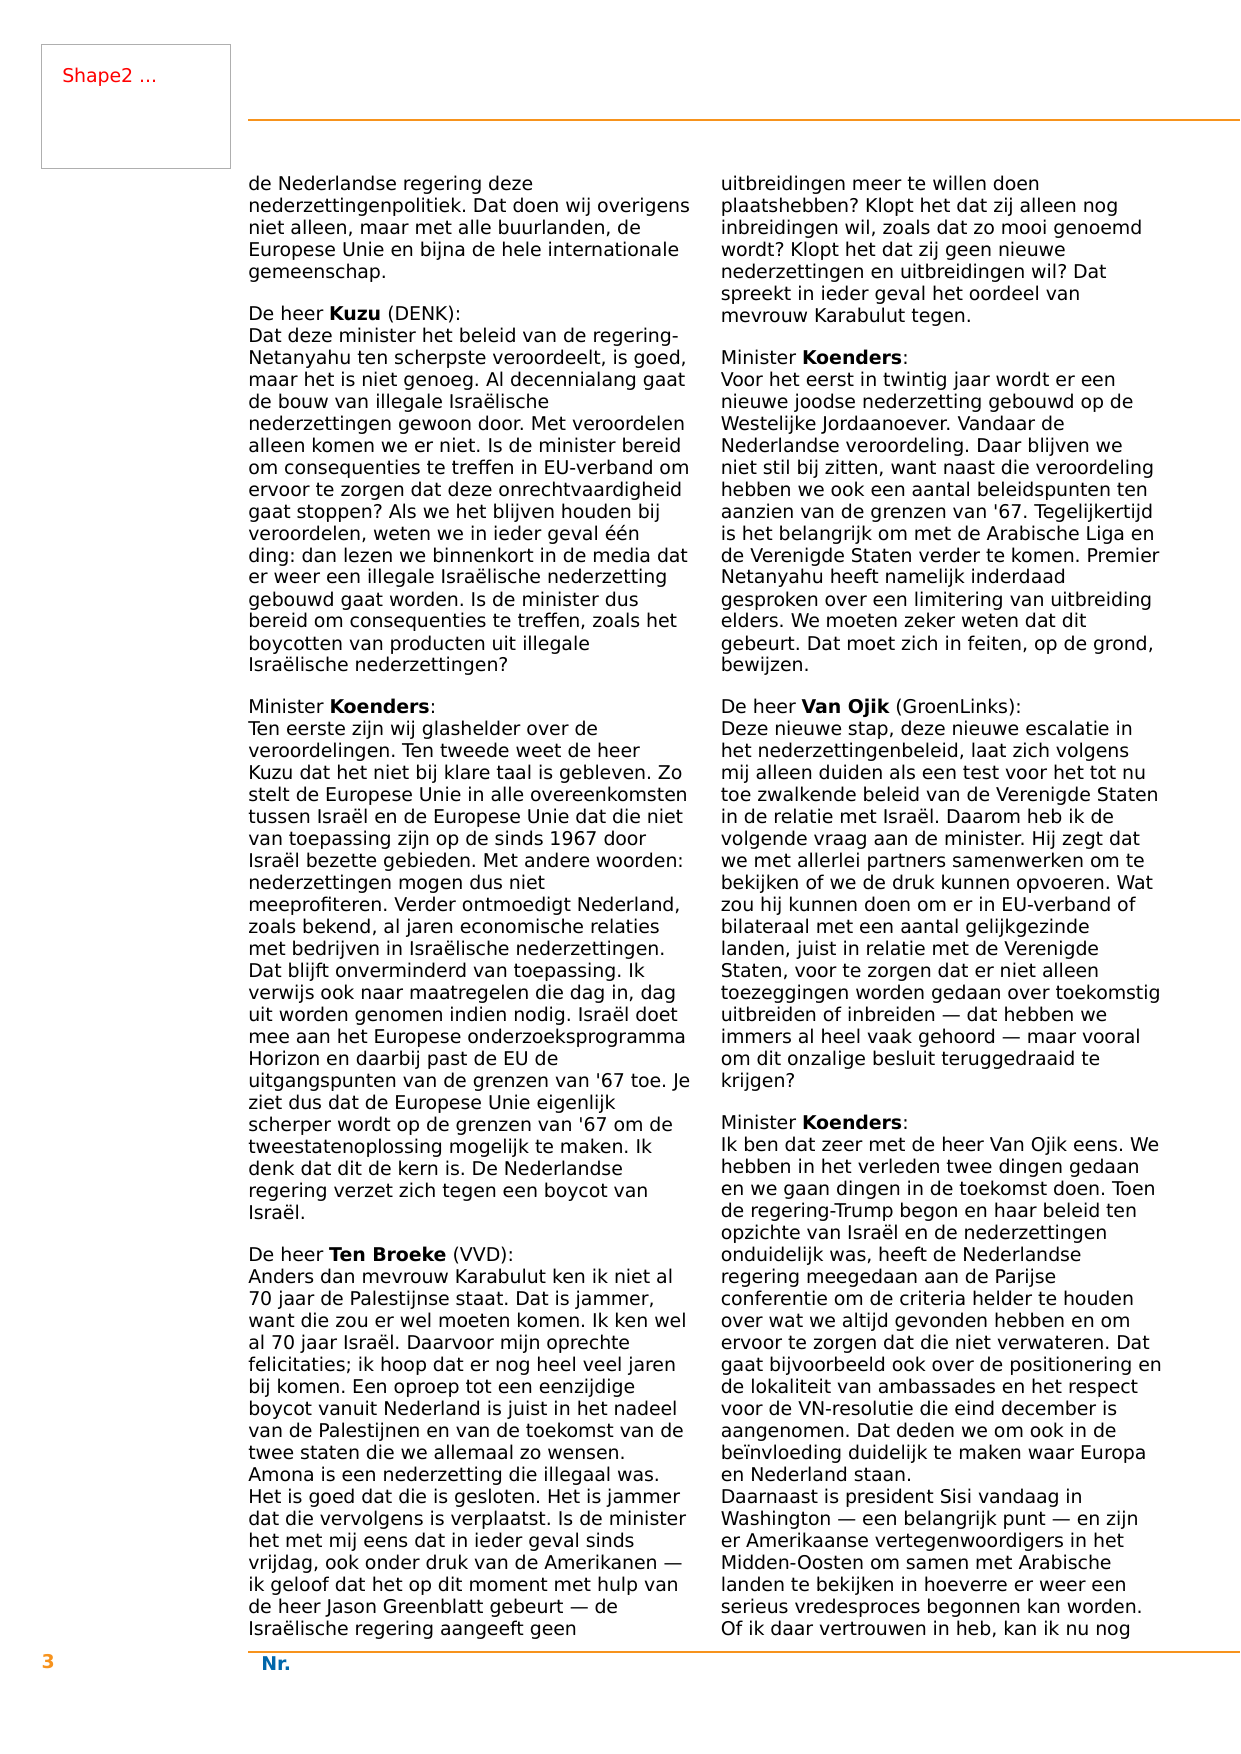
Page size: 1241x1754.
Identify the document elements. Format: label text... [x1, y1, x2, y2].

text De heer Van Ojik (GroenLinks): [721, 696, 1163, 718]
text Minister Koenders: [721, 1112, 1163, 1134]
text Daarnaast is president Sisi vandaag in Washington — een belangrijk punt — en zijn er Amerikaanse vertegenwoordigers in het Midden-Oosten om samen met Arabische landen te bekijken in hoeverre er weer een serieus vredesproces begonnen kan worden. Of ik daar vertrouwen in heb, kan ik nu nog [721, 1486, 1163, 1639]
text Dat deze minister het beleid van de regering-Netanyahu ten scherpste veroordeelt, is goed, maar het is niet genoeg. Al decennialang gaat de bouw van illegale Israëlische nederzettingen gewoon door. Met veroordelen alleen komen we er niet. Is de minister bereid om consequenties te treffen in EU-verband om ervoor te zorgen dat deze onrechtvaardigheid gaat stoppen? Als we het blijven houden bij veroordelen, weten we in ieder geval één ding: dan lezen we binnenkort in de media dat er weer een illegale Israëlische nederzetting gebouwd gaat worden. Is de minister dus bereid om consequenties te treffen, zoals het boycotten van producten uit illegale Israëlische nederzettingen? [248, 325, 691, 676]
text Deze nieuwe stap, deze nieuwe escalatie in het nederzettingenbeleid, laat zich volgens mij alleen duiden als een test voor het tot nu toe zwalkende beleid van de Verenigde Staten in de relatie met Israël. Daarom heb ik de volgende vraag aan de minister. Hij zegt dat we met allerlei partners samenwerken om te bekijken of we de druk kunnen opvoeren. Wat zou hij kunnen doen om er in EU-verband of bilateraal met een aantal gelijkgezinde landen, juist in relatie met de Verenigde Staten, voor te zorgen dat er niet alleen toezeggingen worden gedaan over toekomstig uitbreiden of inbreiden — dat hebben we immers al heel vaak gehoord — maar vooral om dit onzalige besluit teruggedraaid te krijgen? [721, 718, 1163, 1092]
text Ten eerste zijn wij glashelder over de veroordelingen. Ten tweede weet de heer Kuzu dat het niet bij klare taal is gebleven. Zo stelt de Europese Unie in alle overeenkomsten tussen Israël en de Europese Unie dat die niet van toepassing zijn op de sinds 1967 door Israël bezette gebieden. Met andere woorden: nederzettingen mogen dus niet meeprofiteren. Verder ontmoedigt Nederland, zoals bekend, al jaren economische relaties met bedrijven in Israëlische nederzettingen. Dat blijft onverminderd van toepassing. Ik verwijs ook naar maatregelen die dag in, dag uit worden genomen indien nodig. Israël doet mee aan het Europese onderzoeksprogramma Horizon en daarbij past de EU de uitgangspunten van de grenzen van '67 toe. Je ziet dus dat de Europese Unie eigenlijk scherper wordt op de grenzen van '67 om de tweestatenoplossing mogelijk te maken. Ik denk dat dit de kern is. De Nederlandse regering verzet zich tegen een boycot van Israël. [248, 718, 691, 1224]
text Ik ben dat zeer met de heer Van Ojik eens. We hebben in het verleden twee dingen gedaan en we gaan dingen in de toekomst doen. Toen de regering-Trump begon en haar beleid ten opzichte van Israël en de nederzettingen onduidelijk was, heeft de Nederlandse regering meegedaan aan de Parijse conferentie om de criteria helder te houden over wat we altijd gevonden hebben en om ervoor te zorgen dat die niet verwateren. Dat gaat bijvoorbeeld ook over de positionering en de lokaliteit van ambassades en het respect voor de VN-resolutie die eind december is aangenomen. Dat deden we om ook in de beïnvloeding duidelijk te maken waar Europa en Nederland staan. [721, 1134, 1163, 1486]
text De heer Kuzu (DENK): [248, 303, 691, 325]
text Anders dan mevrouw Karabulut ken ik niet al 70 jaar de Palestijnse staat. Dat is jammer, want die zou er wel moeten komen. Ik ken wel al 70 jaar Israël. Daarvoor mijn oprechte felicitaties; ik hoop dat er nog heel veel jaren bij komen. Een oproep tot een eenzijdige boycot vanuit Nederland is juist in het nadeel van de Palestijnen en van de toekomst van de twee staten die we allemaal zo wensen. Amona is een nederzetting die illegaal was. Het is goed dat die is gesloten. Het is jammer dat die vervolgens is verplaatst. Is de minister het met mij eens dat in ieder geval sinds vrijdag, ook onder druk van de Amerikanen — ik geloof dat het op dit moment met hulp van de heer Jason Greenblatt gebeurt — de Israëlische regering aangeeft geen [248, 1266, 691, 1639]
text Voor het eerst in twintig jaar wordt er een nieuwe joodse nederzetting gebouwd op de Westelijke Jordaanoever. Vandaar de Nederlandse veroordeling. Daar blijven we niet stil bij zitten, want naast die veroordeling hebben we ook een aantal beleidspunten ten aanzien van de grenzen van '67. Tegelijkertijd is het belangrijk om met de Arabische Liga en de Verenigde Staten verder te komen. Premier Netanyahu heeft namelijk inderdaad gesproken over een limitering van uitbreiding elders. We moeten zeker weten dat dit gebeurt. Dat moet zich in feiten, op de grond, bewijzen. [721, 369, 1163, 676]
text de Nederlandse regering deze nederzettingenpolitiek. Dat doen wij overigens niet alleen, maar met alle buurlanden, de Europese Unie en bijna de hele internationale gemeenschap. [248, 173, 691, 283]
text Minister Koenders: [721, 347, 1163, 369]
text De heer Ten Broeke (VVD): [248, 1244, 691, 1266]
text Minister Koenders: [248, 696, 691, 718]
text uitbreidingen meer te willen doen plaatshebben? Klopt het dat zij alleen nog inbreidingen wil, zoals dat zo mooi genoemd wordt? Klopt het dat zij geen nieuwe nederzettingen en uitbreidingen wil? Dat spreekt in ieder geval het oordeel van mevrouw Karabulut tegen. [721, 173, 1163, 327]
